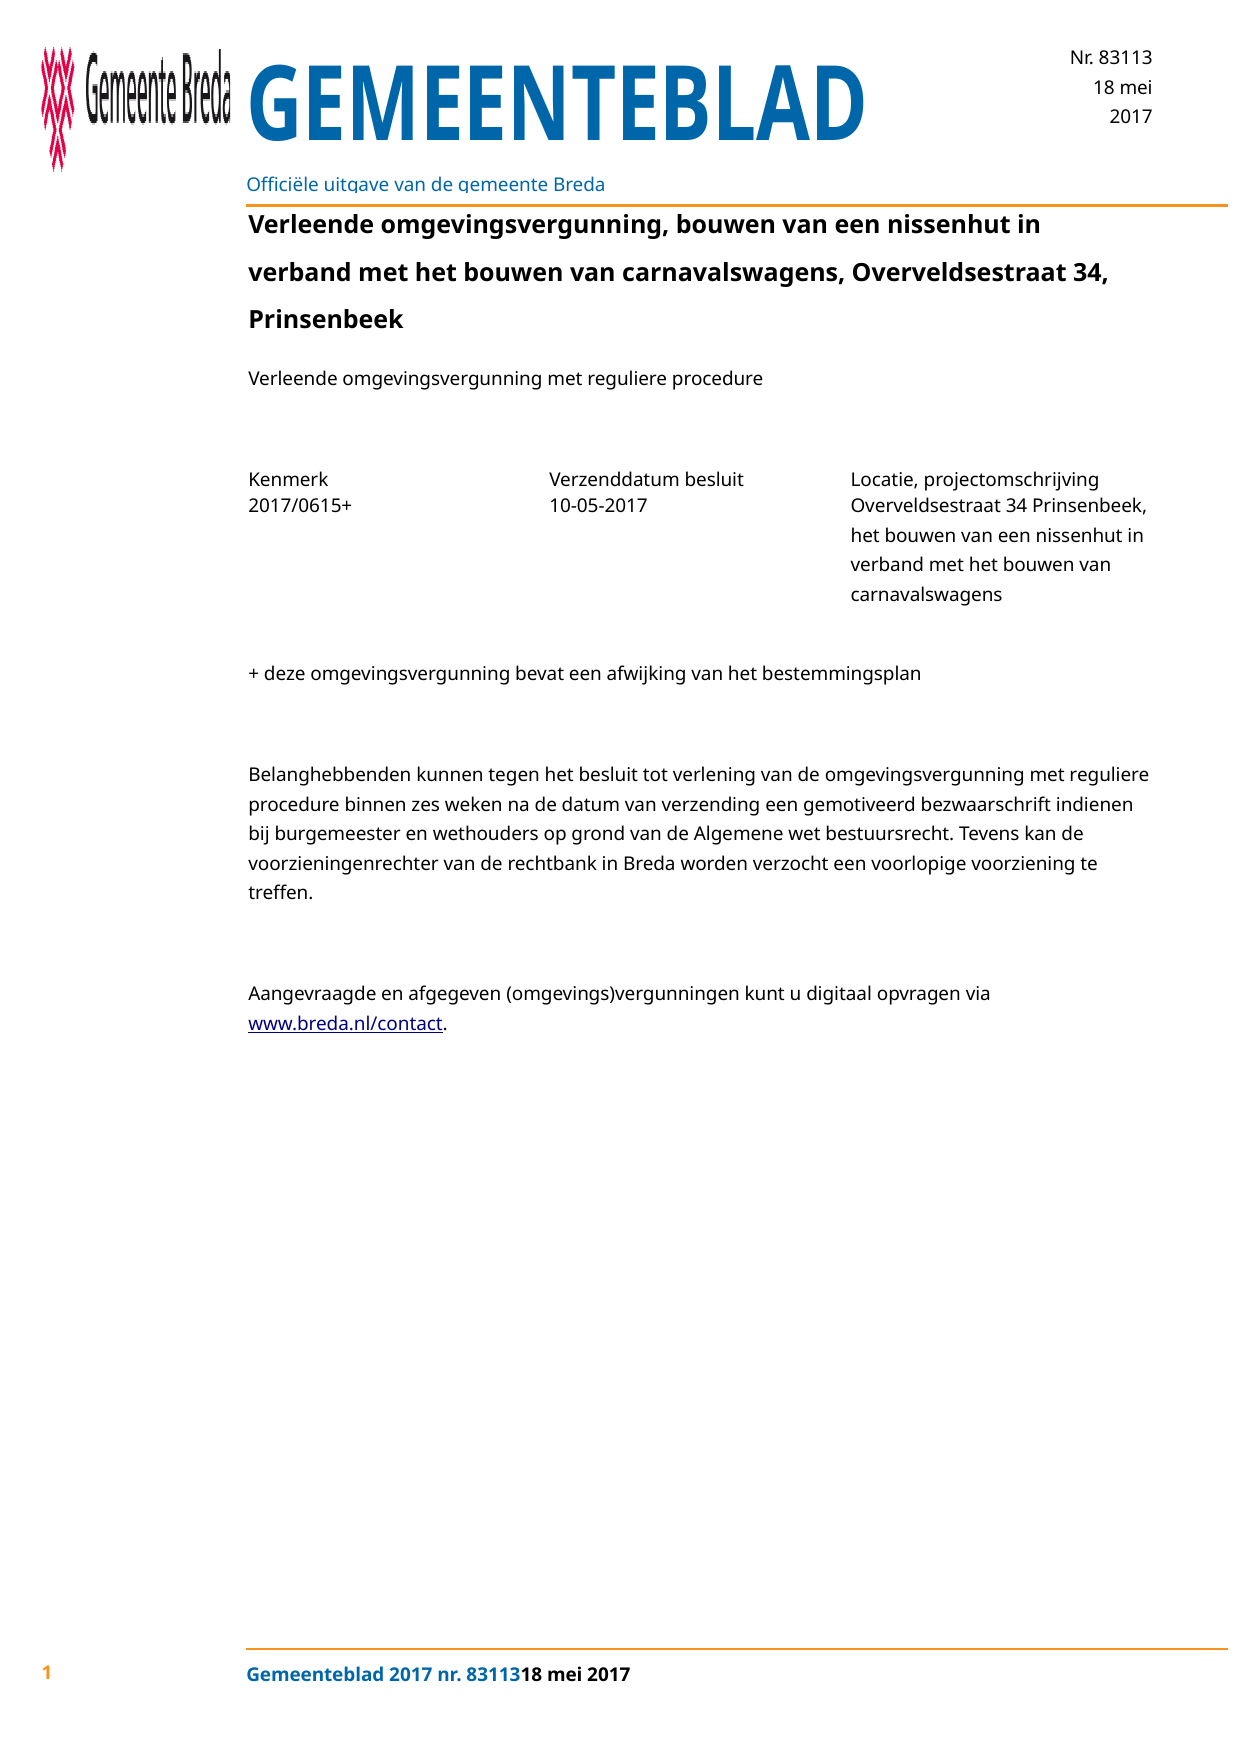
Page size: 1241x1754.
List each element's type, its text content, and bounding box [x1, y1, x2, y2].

table_header Verzenddatum besluit [549, 466, 850, 492]
table_cell Overveldsestraat 34 Prinsenbeek, het bouwen van een nissenhut in verband met het bouwen van carnavalswagens [850, 492, 1152, 607]
table_header Kenmerk [248, 466, 549, 492]
table_header Locatie, projectomschrijving [850, 466, 1152, 492]
text Verleende omgevingsvergunning met reguliere procedure [248, 366, 1152, 391]
text Aangevraagde en afgegeven (omgevings)vergunningen kunt u digitaal opvragen via www.breda.nl/contact. [248, 980, 1152, 1036]
table_cell 2017/0615+ [248, 492, 549, 607]
picture [41, 47, 231, 172]
text + deze omgevingsvergunning bevat een afwijking van het bestemmingsplan [248, 660, 1152, 686]
text Belanghebbenden kunnen tegen het besluit tot verlening van de omgevingsvergunning met reguliere procedure binnen zes weken na de datum van verzending een gemotiveerd bezwaarschrift indienen bij burgemeester en wethouders op grond van de Algemene wet bestuursrecht. Tevens kan de voorzieningenrechter van de rechtbank in Breda worden verzocht een voorlopige voorziening te treffen. [248, 761, 1152, 905]
table_cell 10-05-2017 [549, 492, 850, 607]
text Verleende omgevingsvergunning, bouwen van een nissenhut in verband met het bouwen van carnavalswagens, Overveldsestraat 34, Prinsenbeek [248, 207, 1152, 336]
